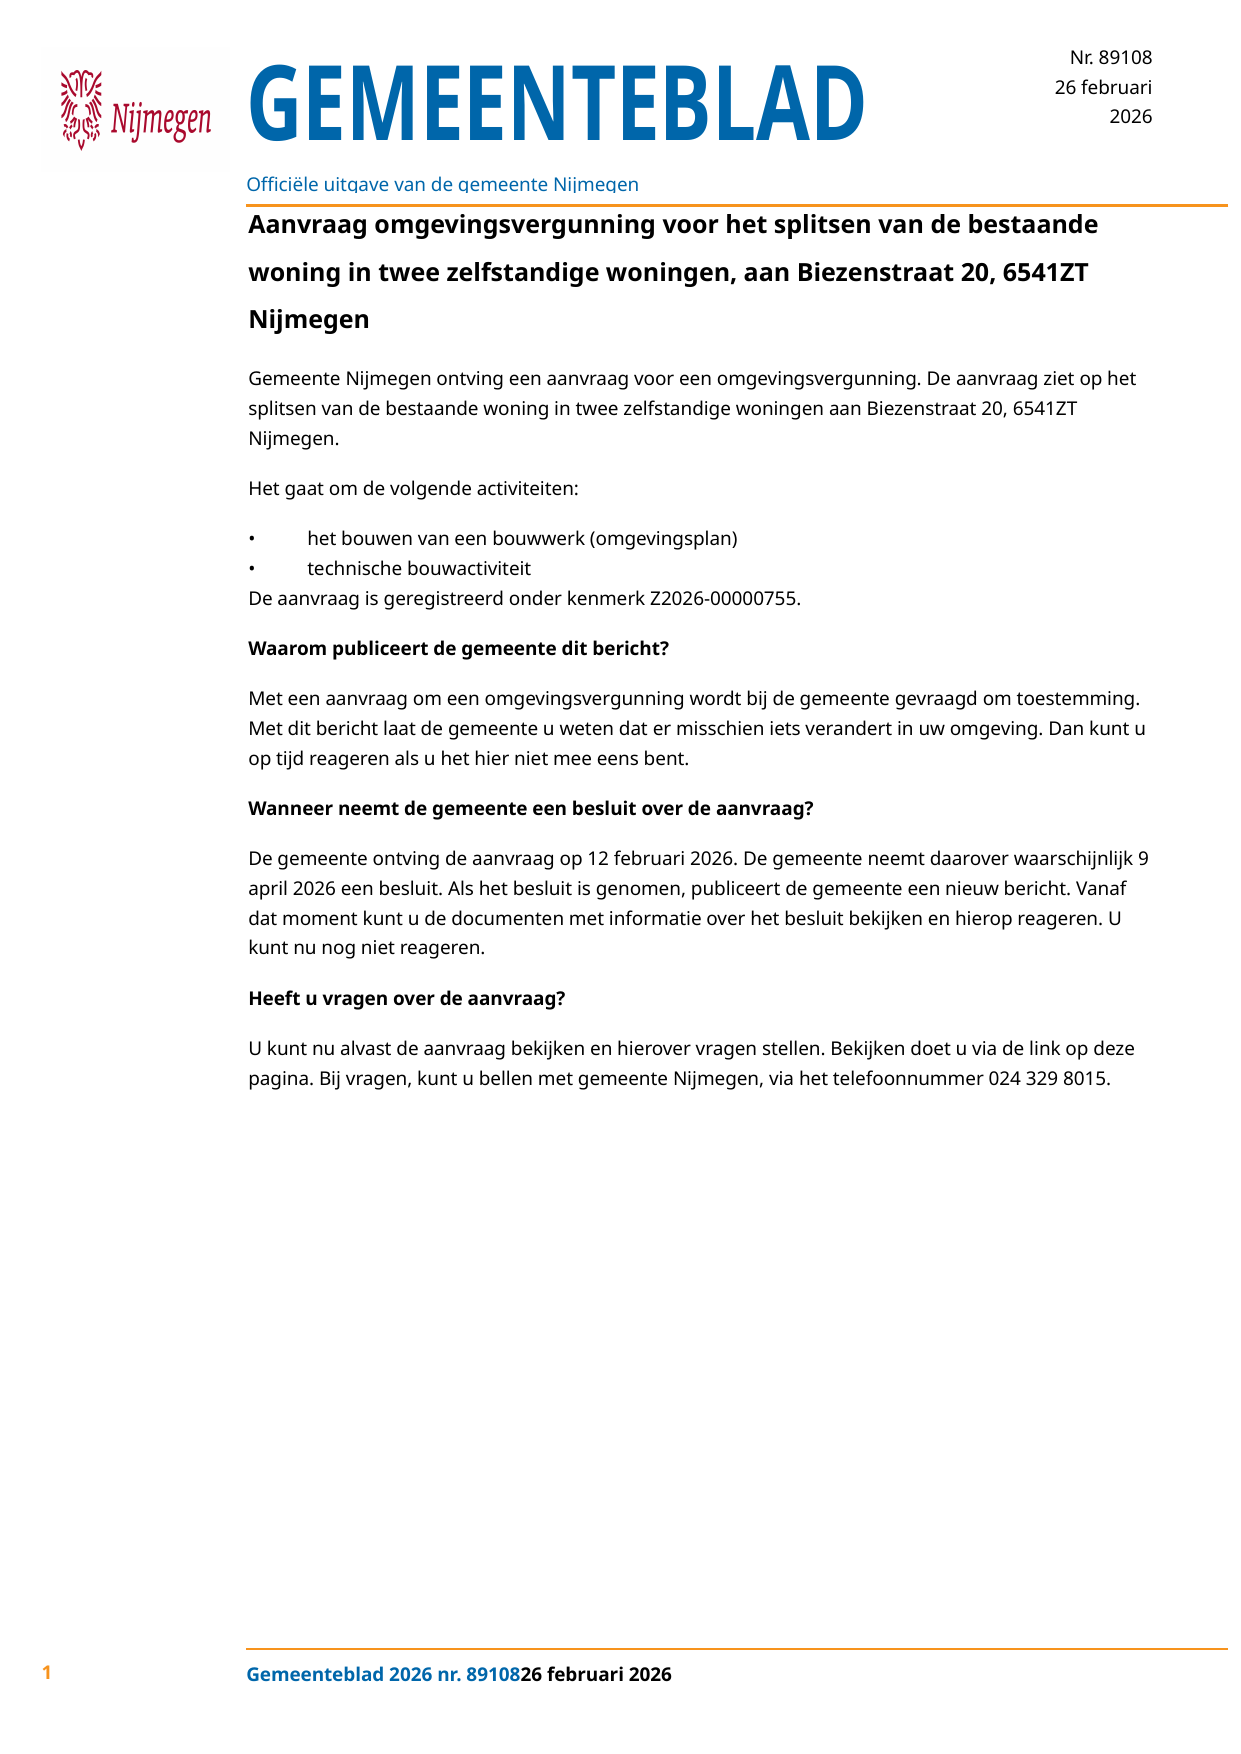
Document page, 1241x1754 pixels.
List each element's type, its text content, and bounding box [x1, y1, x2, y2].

text Het gaat om de volgende activiteiten: [248, 475, 1152, 501]
text Waarom publiceert de gemeente dit bericht? [248, 635, 1152, 661]
text De gemeente ontving de aanvraag op 12 februari 2026. De gemeente neemt daarover waarschijnlijk 9 april 2026 een besluit. Als het besluit is genomen, publiceert de gemeente een nieuw bericht. Vanaf dat moment kunt u de documenten met informatie over het besluit bekijken en hierop reageren. U kunt nu nog niet reageren. [248, 846, 1152, 960]
text Heeft u vragen over de aanvraag? [248, 985, 1152, 1010]
text Met een aanvraag om een omgevingsvergunning wordt bij de gemeente gevraagd om toestemming. Met dit bericht laat de gemeente u weten dat er misschien iets verandert in uw omgeving. Dan kunt u op tijd reageren als u het hier niet mee eens bent. [248, 686, 1152, 770]
list het bouwen van een bouwwerk (omgevingsplan) [248, 526, 1152, 551]
text Aanvraag omgevingsvergunning voor het splitsen van de bestaande woning in twee zelfstandige woningen, aan Biezenstraat 20, 6541ZT Nijmegen [248, 207, 1152, 336]
text Wanneer neemt de gemeente een besluit over de aanvraag? [248, 795, 1152, 821]
text U kunt nu alvast de aanvraag bekijken en hierover vragen stellen. Bekijken doet u via de link op deze pagina. Bij vragen, kunt u bellen met gemeente Nijmegen, via het telefoonnummer 024 329 8015. [248, 1035, 1152, 1090]
text Gemeente Nijmegen ontving een aanvraag voor een omgevingsvergunning. De aanvraag ziet op het splitsen van de bestaande woning in twee zelfstandige woningen aan Biezenstraat 20, 6541ZT Nijmegen. [248, 366, 1152, 450]
text De aanvraag is geregistreerd onder kenmerk Z2026-00000755. [248, 585, 1152, 610]
list technische bouwactiviteit [248, 555, 1152, 581]
picture [41, 47, 231, 172]
